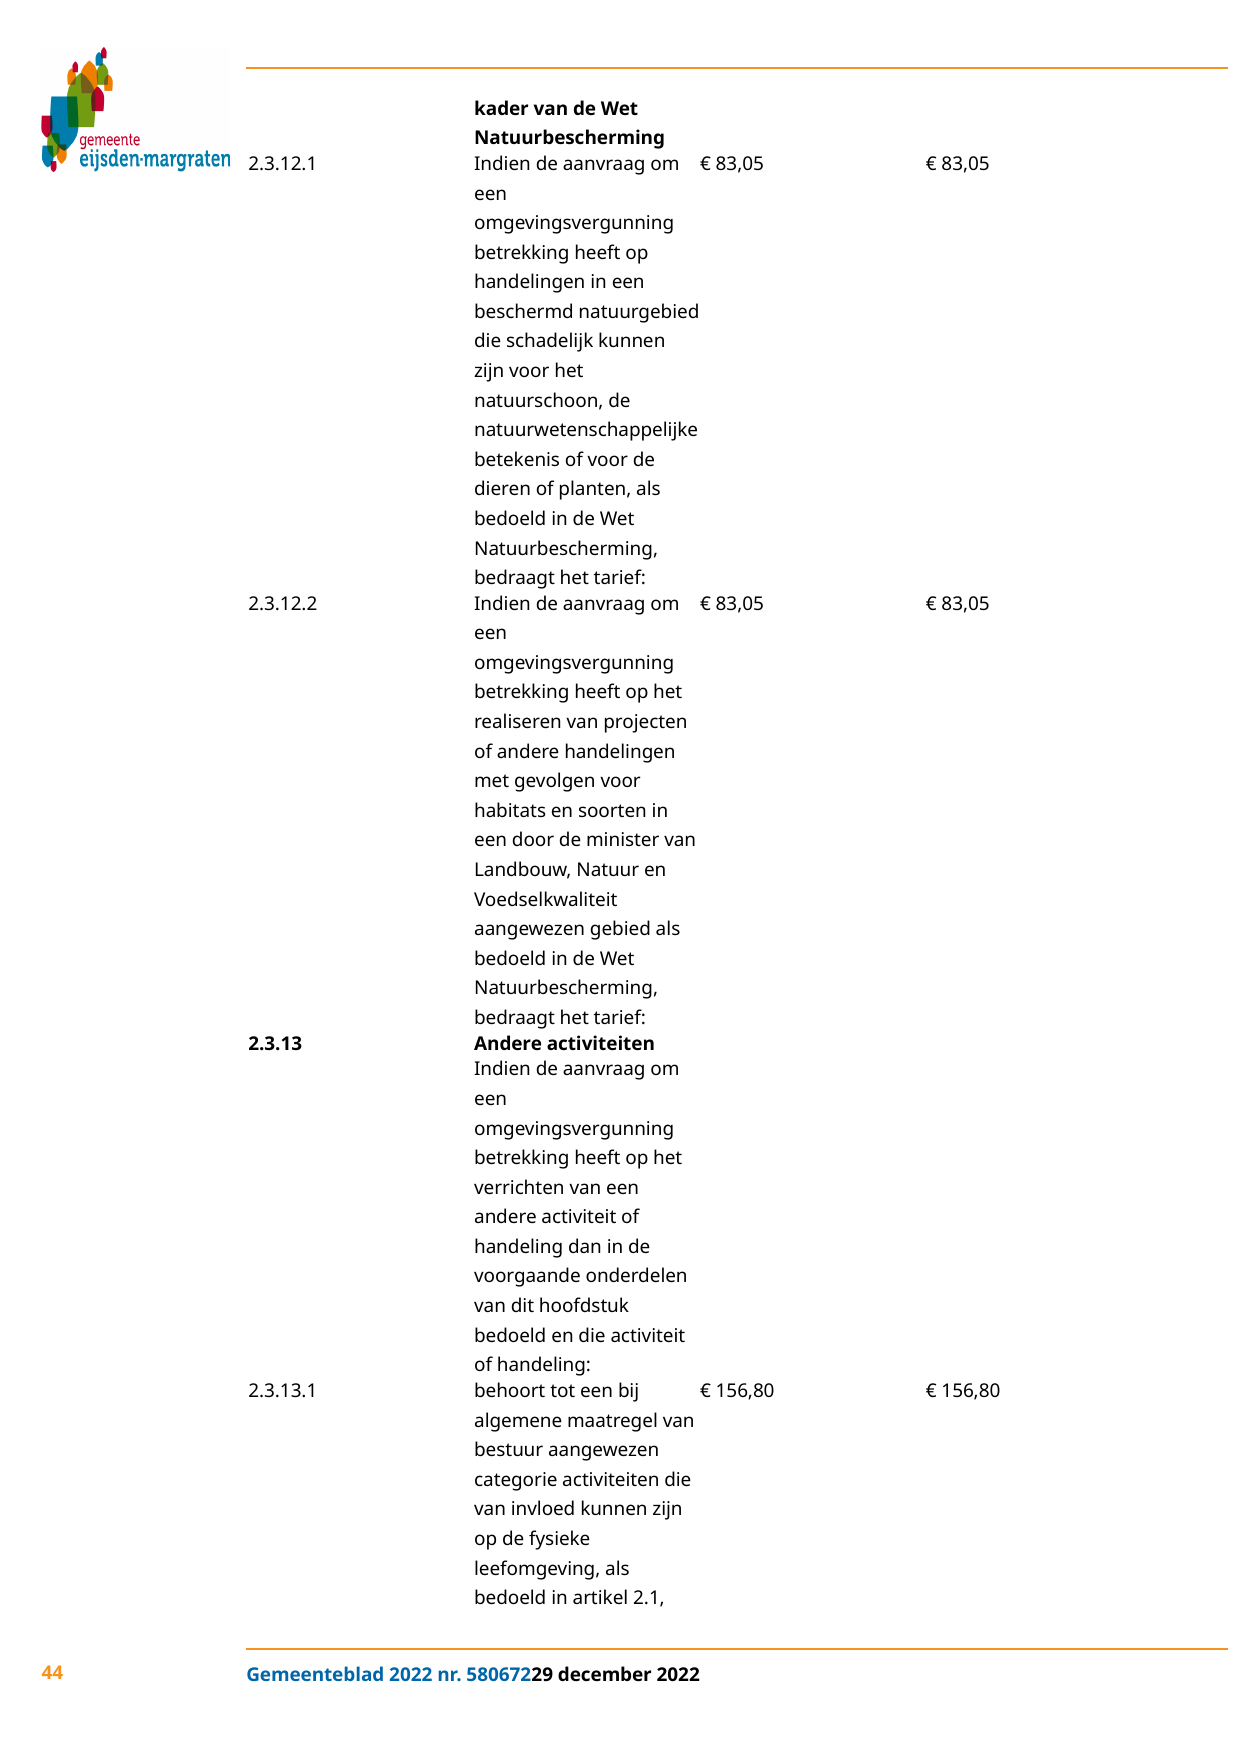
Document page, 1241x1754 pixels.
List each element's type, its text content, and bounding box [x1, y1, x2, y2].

table_cell € 156,80 [926, 1377, 1152, 1610]
table_cell [700, 1056, 926, 1377]
table_cell kader van de Wet Natuurbescherming [474, 95, 700, 150]
picture [41, 47, 231, 172]
table_cell Indien de aanvraag om een omgevingsvergunning betrekking heeft op handelingen in een beschermd natuurgebied die schadelijk kunnen zijn voor het natuurschoon, de natuurwetenschappelijke betekenis of voor de dieren of planten, als bedoeld in de Wet Natuurbescherming, bedraagt het tarief: [474, 150, 700, 590]
table_cell 2.3.12.2 [248, 590, 474, 1030]
table_cell € 83,05 [926, 150, 1152, 590]
table_cell € 83,05 [700, 150, 926, 590]
table_cell [700, 95, 926, 150]
table_cell 2.3.13 [248, 1030, 474, 1056]
table_cell 2.3.12.1 [248, 150, 474, 590]
table_cell Indien de aanvraag om een omgevingsvergunning betrekking heeft op het verrichten van een andere activiteit of handeling dan in de voorgaande onderdelen van dit hoofdstuk bedoeld en die activiteit of handeling: [474, 1056, 700, 1377]
table_cell [926, 1030, 1152, 1056]
table_cell Andere activiteiten [474, 1030, 700, 1056]
table_cell 2.3.13.1 [248, 1377, 474, 1610]
table_cell [248, 1056, 474, 1377]
table_cell [926, 95, 1152, 150]
table_cell [700, 1030, 926, 1056]
table_cell [926, 1056, 1152, 1377]
table_cell Indien de aanvraag om een omgevingsvergunning betrekking heeft op het realiseren van projecten of andere handelingen met gevolgen voor habitats en soorten in een door de minister van Landbouw, Natuur en Voedselkwaliteit aangewezen gebied als bedoeld in de Wet Natuurbescherming, bedraagt het tarief: [474, 590, 700, 1030]
table_cell € 83,05 [926, 590, 1152, 1030]
table_cell behoort tot een bij algemene maatregel van bestuur aangewezen categorie activiteiten die van invloed kunnen zijn op de fysieke leefomgeving, als bedoeld in artikel 2.1, [474, 1377, 700, 1610]
table_cell € 156,80 [700, 1377, 926, 1610]
table_cell € 83,05 [700, 590, 926, 1030]
table_cell [248, 95, 474, 150]
